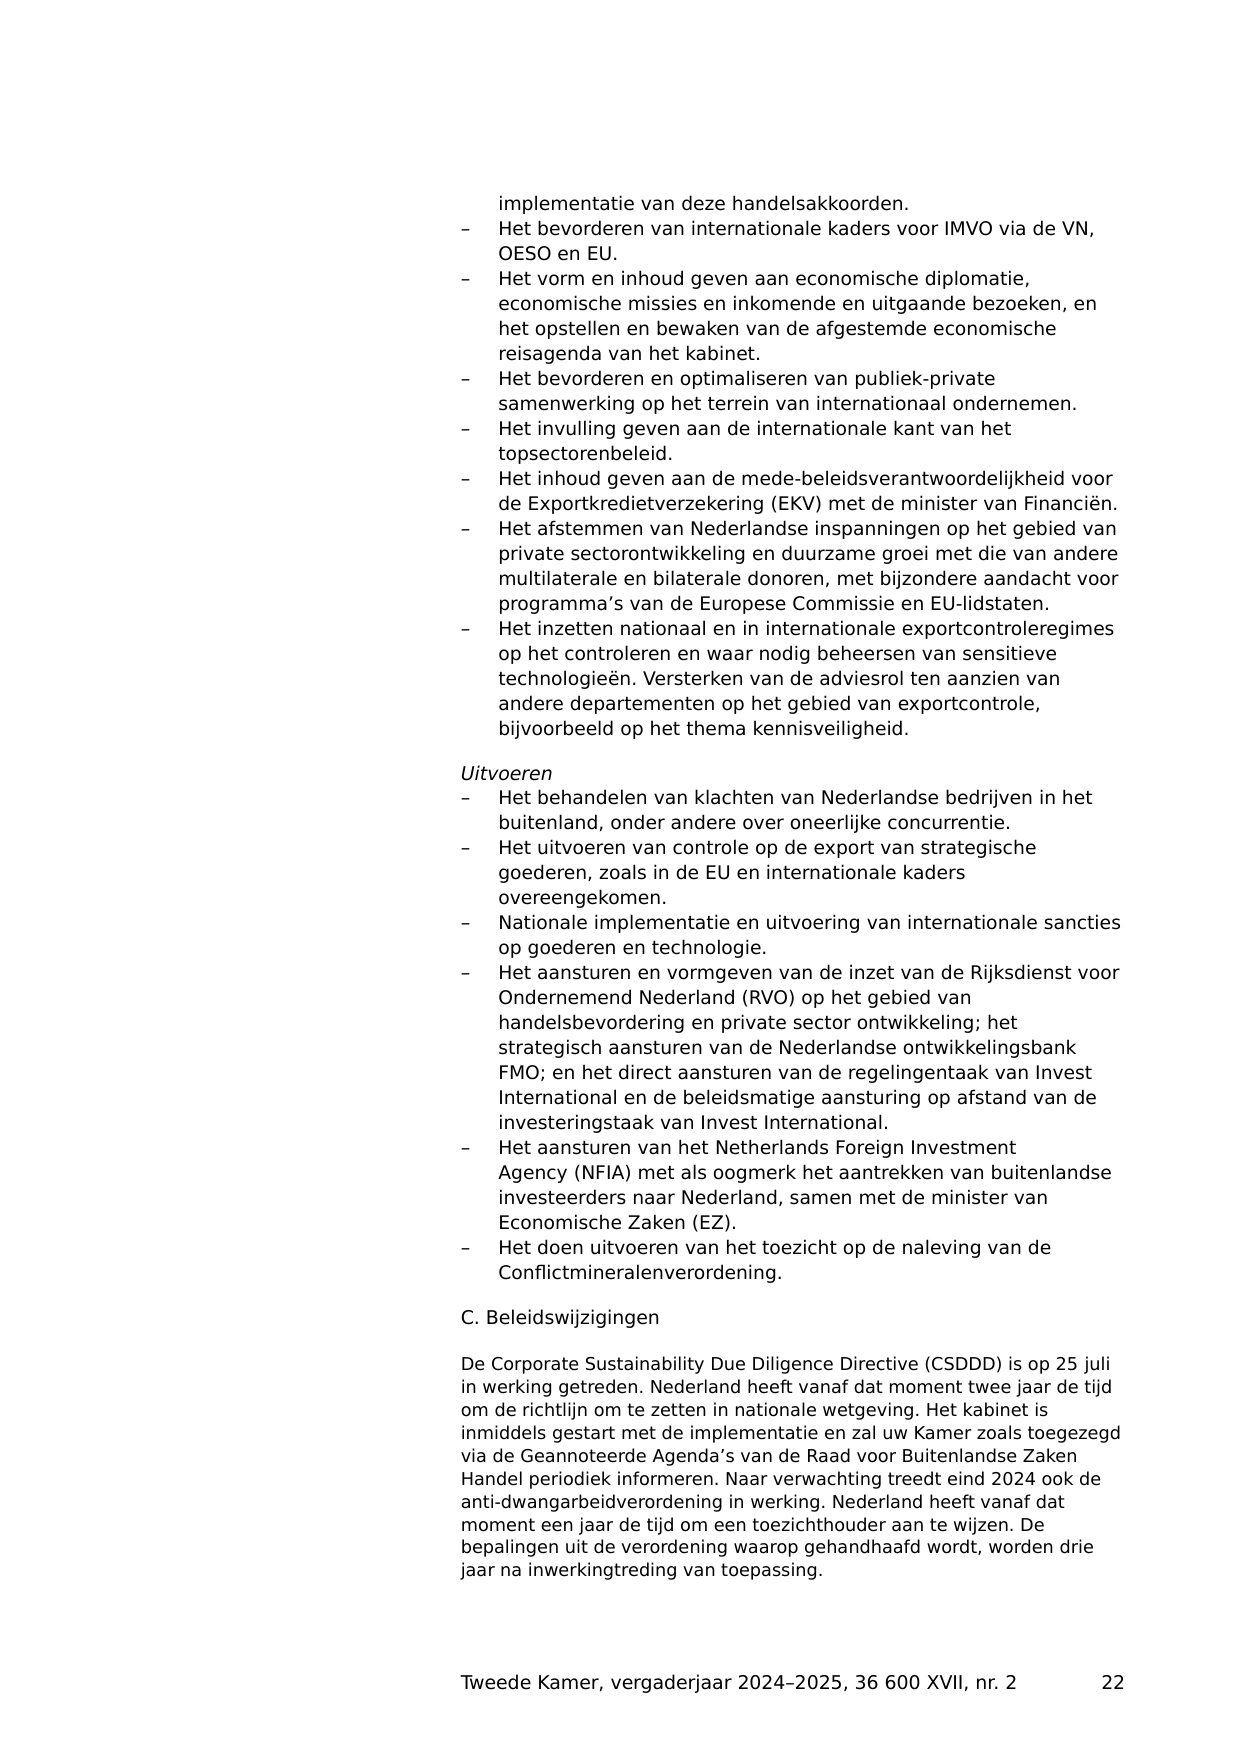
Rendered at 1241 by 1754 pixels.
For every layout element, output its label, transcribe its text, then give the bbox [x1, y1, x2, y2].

list Het invulling geven aan de internationale kant van het topsectorenbeleid. [461, 416, 1125, 466]
list Het inhoud geven aan de mede-beleidsverantwoordelijkheid voor de Exportkredietverzekering (EKV) met de minister van Financiën. [461, 466, 1125, 516]
list Het vorm en inhoud geven aan economische diplomatie, economische missies en inkomende en uitgaande bezoeken, en het opstellen en bewaken van de afgestemde economische reisagenda van het kabinet. [461, 266, 1125, 366]
text De Corporate Sustainability Due Diligence Directive (CSDDD) is op 25 juli in werking getreden. Nederland heeft vanaf dat moment twee jaar de tijd om de richtlijn om te zetten in nationale wetgeving. Het kabinet is inmiddels gestart met de implementatie en zal uw Kamer zoals toegezegd via de Geannoteerde Agenda’s van de Raad voor Buitenlandse Zaken Handel periodiek informeren. Naar verwachting treedt eind 2024 ook de anti-dwangarbeidverordening in werking. Nederland heeft vanaf dat moment een jaar de tijd om een toezichthouder aan te wijzen. De bepalingen uit de verordening waarop gehandhaafd wordt, worden drie jaar na inwerkingtreding van toepassing. [461, 1352, 1125, 1581]
list Het inzetten nationaal en in internationale exportcontroleregimes op het controleren en waar nodig beheersen van sensitieve technologieën. Versterken van de adviesrol ten aanzien van andere departementen op het gebied van exportcontrole, bijvoorbeeld op het thema kennisveiligheid. [461, 616, 1125, 741]
list Nationale implementatie en uitvoering van internationale sancties op goederen en technologie. [461, 910, 1125, 960]
list Het aansturen en vormgeven van de inzet van de Rijksdienst voor Ondernemend Nederland (RVO) op het gebied van handelsbevordering en private sector ontwikkeling; het strategisch aansturen van de Nederlandse ontwikkelingsbank FMO; en het direct aansturen van de regelingentaak van Invest International en de beleidsmatige aansturing op afstand van de investeringstaak van Invest International. [461, 960, 1125, 1135]
text Uitvoeren [461, 763, 1125, 785]
list Het uitvoeren van controle op de export van strategische goederen, zoals in de EU en internationale kaders overeengekomen. [461, 835, 1125, 910]
list Het bevorderen van internationale kaders voor IMVO via de VN, OESO en EU. [461, 216, 1125, 266]
list Het doen uitvoeren van het toezicht op de naleving van de Conflictmineralenverordening. [461, 1235, 1125, 1285]
list Het behandelen van klachten van Nederlandse bedrijven in het buitenland, onder andere over oneerlijke concurrentie. [461, 785, 1125, 835]
list Het afstemmen van Nederlandse inspanningen op het gebied van private sectorontwikkeling en duurzame groei met die van andere multilaterale en bilaterale donoren, met bijzondere aandacht voor programma’s van de Europese Commissie en EU-lidstaten. [461, 516, 1125, 616]
list implementatie van deze handelsakkoorden. [461, 191, 1125, 216]
list Het bevorderen en optimaliseren van publiek-private samenwerking op het terrein van internationaal ondernemen. [461, 366, 1125, 416]
list Het aansturen van het Netherlands Foreign Investment Agency (NFIA) met als oogmerk het aantrekken van buitenlandse investeerders naar Nederland, samen met de minister van Economische Zaken (EZ). [461, 1135, 1125, 1235]
title C. Beleidswijzigingen [461, 1307, 1125, 1329]
